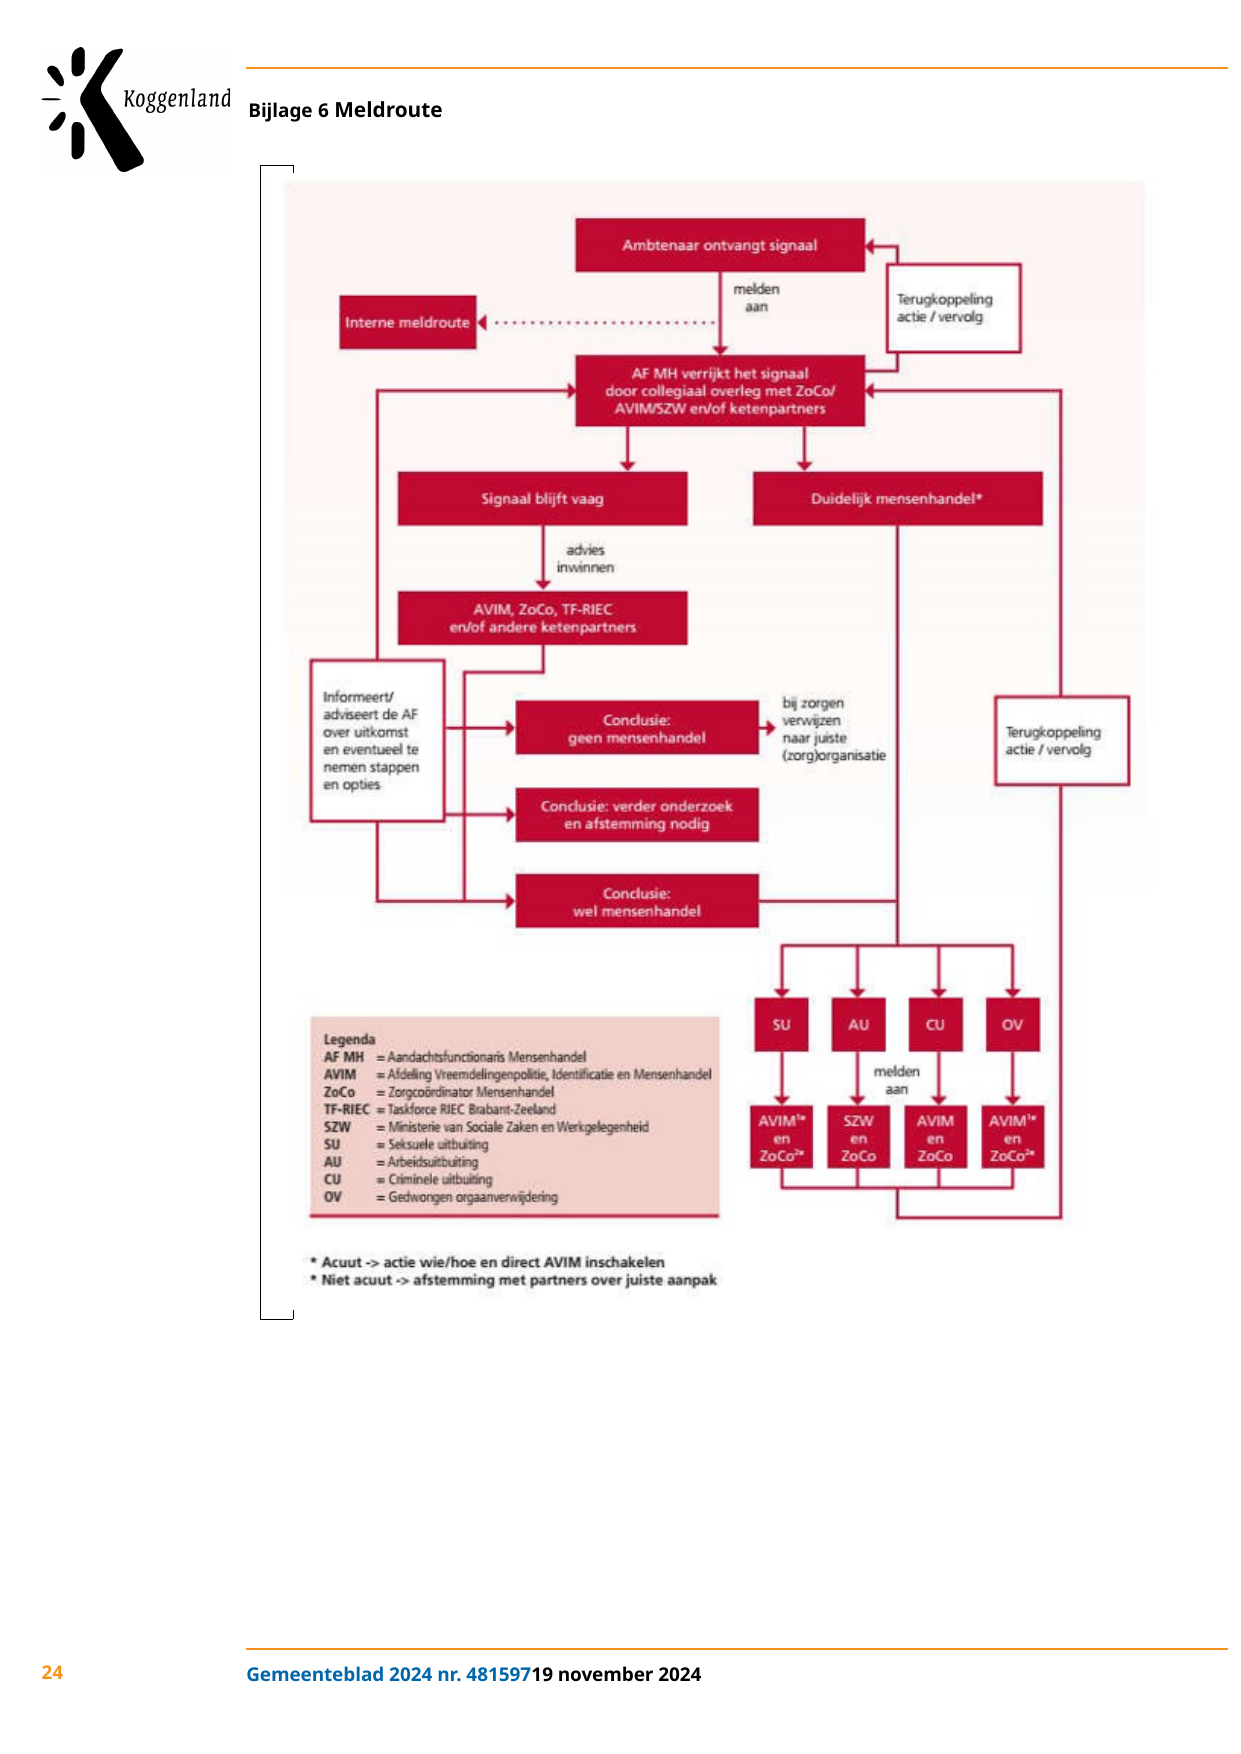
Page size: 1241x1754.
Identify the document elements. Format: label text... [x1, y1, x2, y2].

picture [41, 47, 231, 172]
picture [268, 173, 1155, 1310]
text Bijlage 6 Meldroute [248, 95, 1152, 123]
